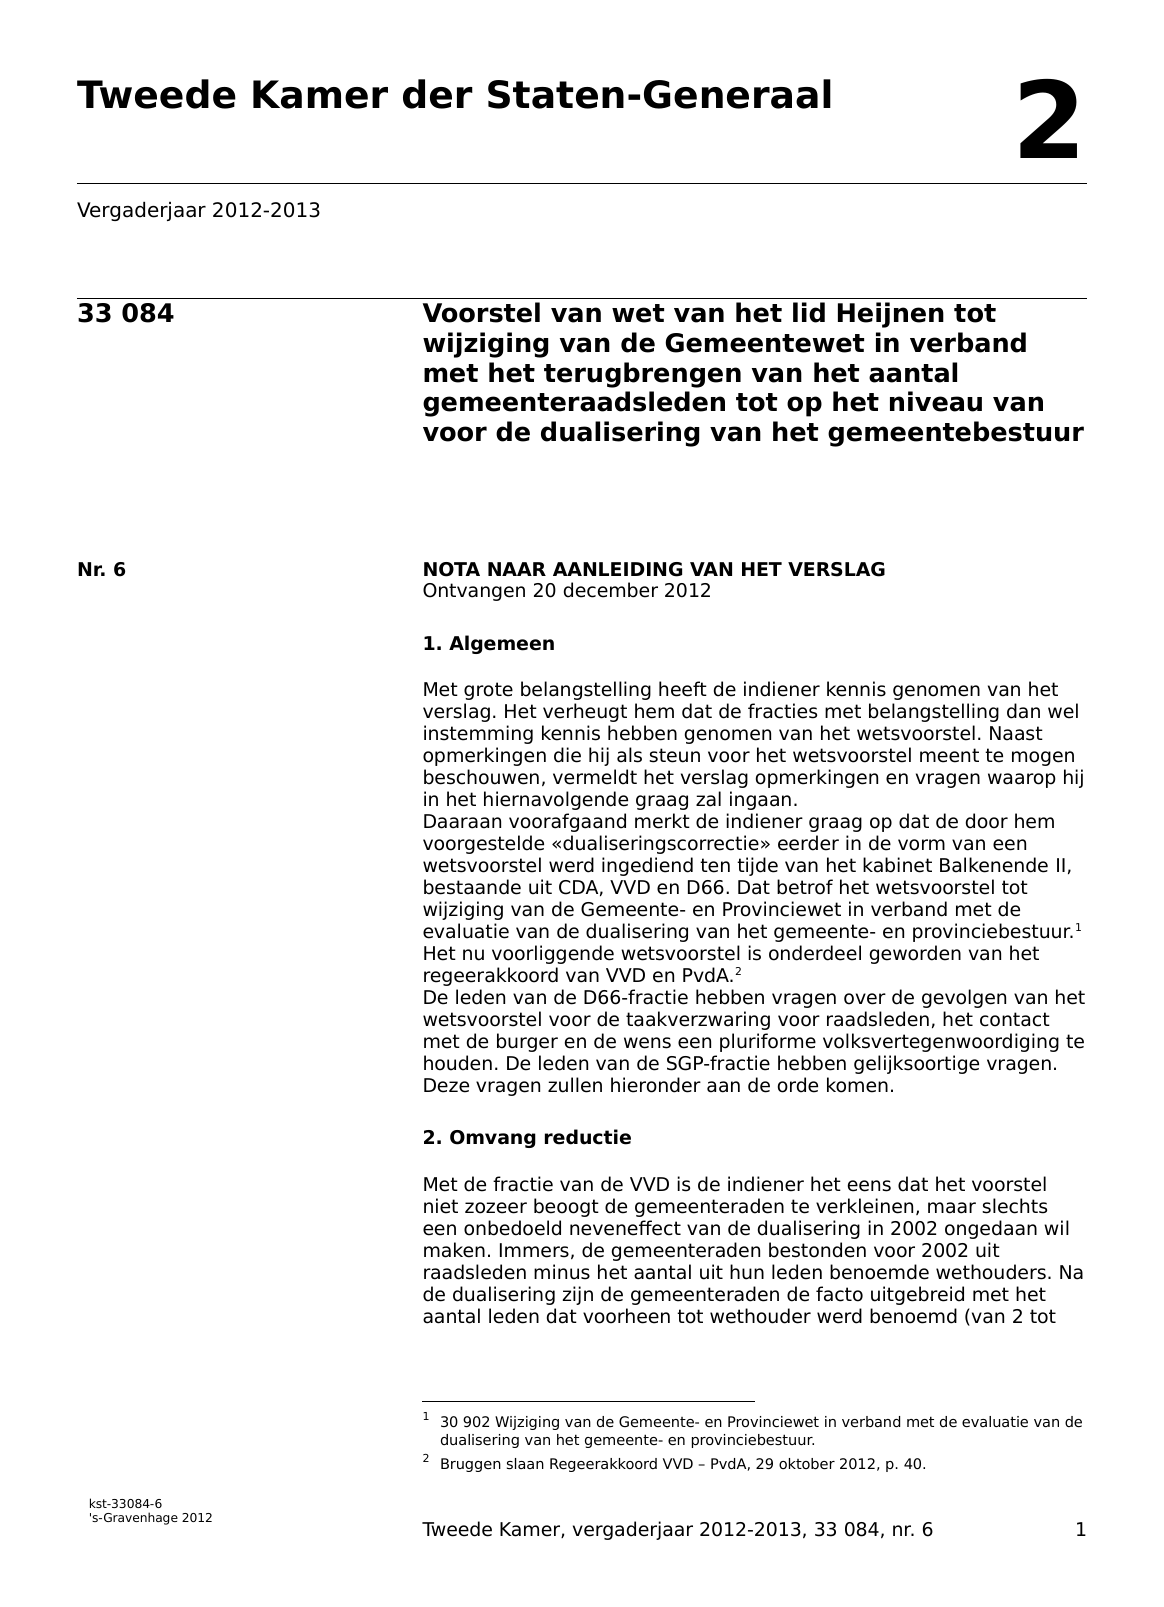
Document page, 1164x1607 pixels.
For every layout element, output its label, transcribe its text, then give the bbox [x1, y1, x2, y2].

subtitle 1. Algemeen [422, 632, 1087, 654]
table_cell Vergaderjaar 2012-2013 [77, 184, 1087, 298]
table_header 2 [886, 59, 1087, 183]
text kst-33084-6 [88, 1497, 323, 1511]
text 30 902 Wijziging van de Gemeente- en Provinciewet in verband met de evaluatie van de dualisering van het gemeente- en provinciebestuur. [422, 1410, 1087, 1449]
subtitle Nr. 6 NOTA NAAR AANLEIDING VAN HET VERSLAG [77, 558, 1087, 580]
subtitle 2. Omvang reductie [422, 1127, 1087, 1149]
text Met de fractie van de VVD is de indiener het eens dat het voorstel niet zozeer beoogt de gemeenteraden te verkleinen, maar slechts een onbedoeld neveneffect van de dualisering in 2002 ongedaan wil maken. Immers, de gemeenteraden bestonden voor 2002 uit raadsleden minus het aantal uit hun leden benoemde wethouders. Na de dualisering zijn de gemeenteraden de facto uitgebreid met het aantal leden dat voorheen tot wethouder werd benoemd (van 2 tot [422, 1174, 1087, 1328]
text 's-Gravenhage 2012 [88, 1511, 323, 1525]
text Bruggen slaan Regeerakkoord VVD – PvdA, 29 oktober 2012, p. 40. [422, 1452, 1087, 1474]
text Ontvangen 20 december 2012 [422, 580, 1087, 602]
table_header Tweede Kamer der Staten-Generaal [77, 59, 886, 183]
text Daaraan voorafgaand merkt de indiener graag op dat de door hem voorgestelde «dualiseringscorrectie» eerder in de vorm van een wetsvoorstel werd ingediend ten tijde van het kabinet Balkenende II, bestaande uit CDA, VVD en D66. Dat betrof het wetsvoorstel tot wijziging van de Gemeente- en Provinciewet in verband met de evaluatie van de dualisering van het gemeente- en provinciebestuur. Het nu voorliggende wetsvoorstel is onderdeel geworden van het regeerakkoord van VVD en PvdA. [422, 811, 1087, 987]
subtitle 33 084 Voorstel van wet van het lid Heijnen tot wijziging van de Gemeentewet in verband met het terugbrengen van het aantal gemeenteraadsleden tot op het niveau van voor de dualisering van het gemeentebestuur [77, 299, 1087, 447]
text De leden van de D66-fractie hebben vragen over de gevolgen van het wetsvoorstel voor de taakverzwaring voor raadsleden, het contact met de burger en de wens een pluriforme volksvertegenwoordiging te houden. De leden van de SGP-fractie hebben gelijksoortige vragen. Deze vragen zullen hieronder aan de orde komen. [422, 987, 1087, 1097]
text Met grote belangstelling heeft de indiener kennis genomen van het verslag. Het verheugt hem dat de fracties met belangstelling dan wel instemming kennis hebben genomen van het wetsvoorstel. Naast opmerkingen die hij als steun voor het wetsvoorstel meent te mogen beschouwen, vermeldt het verslag opmerkingen en vragen waarop hij in het hiernavolgende graag zal ingaan. [422, 679, 1087, 811]
